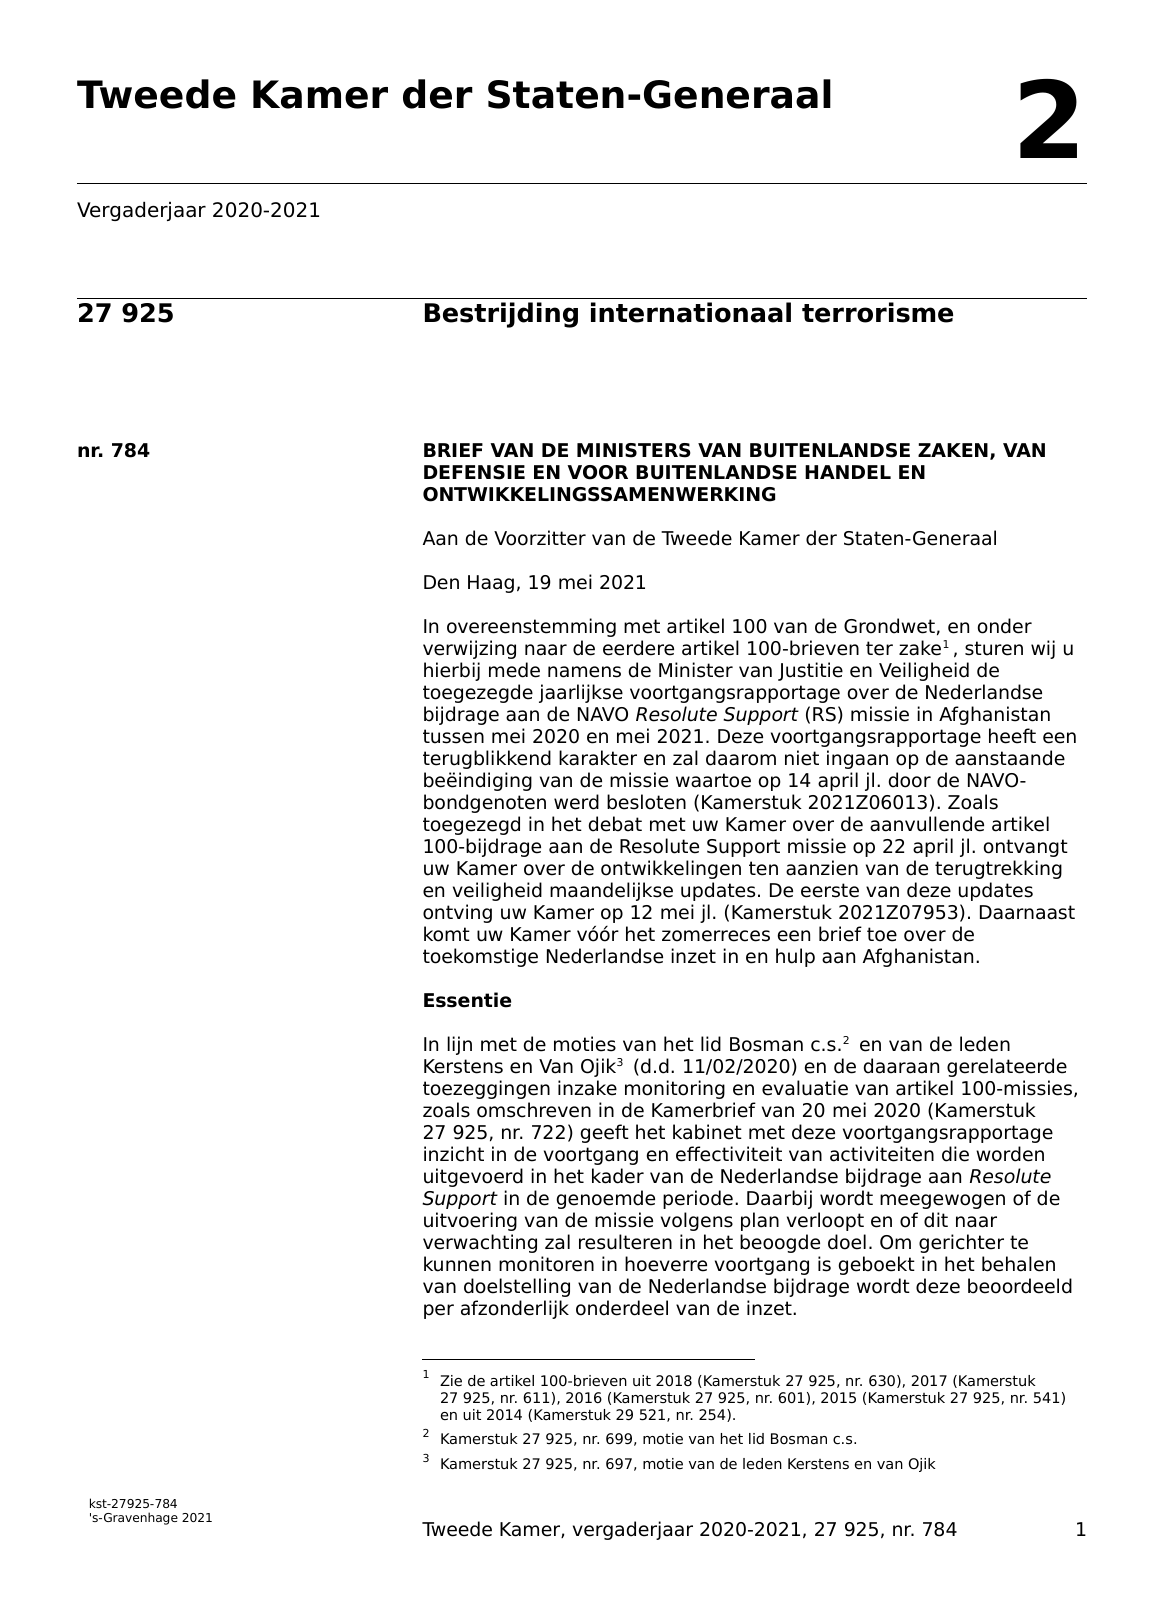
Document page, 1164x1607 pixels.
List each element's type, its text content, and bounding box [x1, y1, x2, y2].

subtitle Essentie [422, 990, 1087, 1012]
text Kamerstuk 27 925, nr. 697, motie van de leden Kerstens en van Ojik [422, 1452, 1087, 1474]
subtitle nr. 784 BRIEF VAN DE MINISTERS VAN BUITENLANDSE ZAKEN, VAN DEFENSIE EN VOOR BUITENLANDSE HANDEL EN ONTWIKKELINGSSAMENWERKING [77, 440, 1087, 506]
subtitle 27 925 Bestrijding internationaal terrorisme [77, 299, 1087, 329]
text Aan de Voorzitter van de Tweede Kamer der Staten-Generaal [422, 528, 1087, 550]
text In overeenstemming met artikel 100 van de Grondwet, en onder verwijzing naar de eerdere artikel 100-brieven ter zake, sturen wij u hierbij mede namens de Minister van Justitie en Veiligheid de toegezegde jaarlijkse voortgangsrapportage over de Nederlandse bijdrage aan de NAVO Resolute Support (RS) missie in Afghanistan tussen mei 2020 en mei 2021. Deze voortgangsrapportage heeft een terugblikkend karakter en zal daarom niet ingaan op de aanstaande beëindiging van de missie waartoe op 14 april jl. door de NAVO-bondgenoten werd besloten (Kamerstuk 2021Z06013). Zoals toegezegd in het debat met uw Kamer over de aanvullende artikel 100-bijdrage aan de Resolute Support missie op 22 april jl. ontvangt uw Kamer over de ontwikkelingen ten aanzien van de terugtrekking en veiligheid maandelijkse updates. De eerste van deze updates ontving uw Kamer op 12 mei jl. (Kamerstuk 2021Z07953). Daarnaast komt uw Kamer vóór het zomerreces een brief toe over de toekomstige Nederlandse inzet in en hulp aan Afghanistan. [422, 616, 1087, 968]
text Kamerstuk 27 925, nr. 699, motie van het lid Bosman c.s. [422, 1427, 1087, 1449]
text In lijn met de moties van het lid Bosman c.s. en van de leden Kerstens en Van Ojik (d.d. 11/02/2020) en de daaraan gerelateerde toezeggingen inzake monitoring en evaluatie van artikel 100-missies, zoals omschreven in de Kamerbrief van 20 mei 2020 (Kamerstuk 27 925, nr. 722) geeft het kabinet met deze voortgangsrapportage inzicht in de voortgang en effectiviteit van activiteiten die worden uitgevoerd in het kader van de Nederlandse bijdrage aan Resolute Support in de genoemde periode. Daarbij wordt meegewogen of de uitvoering van de missie volgens plan verloopt en of dit naar verwachting zal resulteren in het beoogde doel. Om gerichter te kunnen monitoren in hoeverre voortgang is geboekt in het behalen van doelstelling van de Nederlandse bijdrage wordt deze beoordeeld per afzonderlijk onderdeel van de inzet. [422, 1034, 1087, 1320]
table_header Tweede Kamer der Staten-Generaal [77, 59, 886, 183]
text kst-27925-784 [88, 1497, 323, 1511]
table_header 2 [886, 59, 1087, 183]
table_cell Vergaderjaar 2020-2021 [77, 184, 1087, 298]
text Zie de artikel 100-brieven uit 2018 (Kamerstuk 27 925, nr. 630), 2017 (Kamerstuk 27 925, nr. 611), 2016 (Kamerstuk 27 925, nr. 601), 2015 (Kamerstuk 27 925, nr. 541) en uit 2014 (Kamerstuk 29 521, nr. 254). [422, 1368, 1087, 1424]
text Den Haag, 19 mei 2021 [422, 572, 1087, 594]
text 's-Gravenhage 2021 [88, 1511, 323, 1525]
